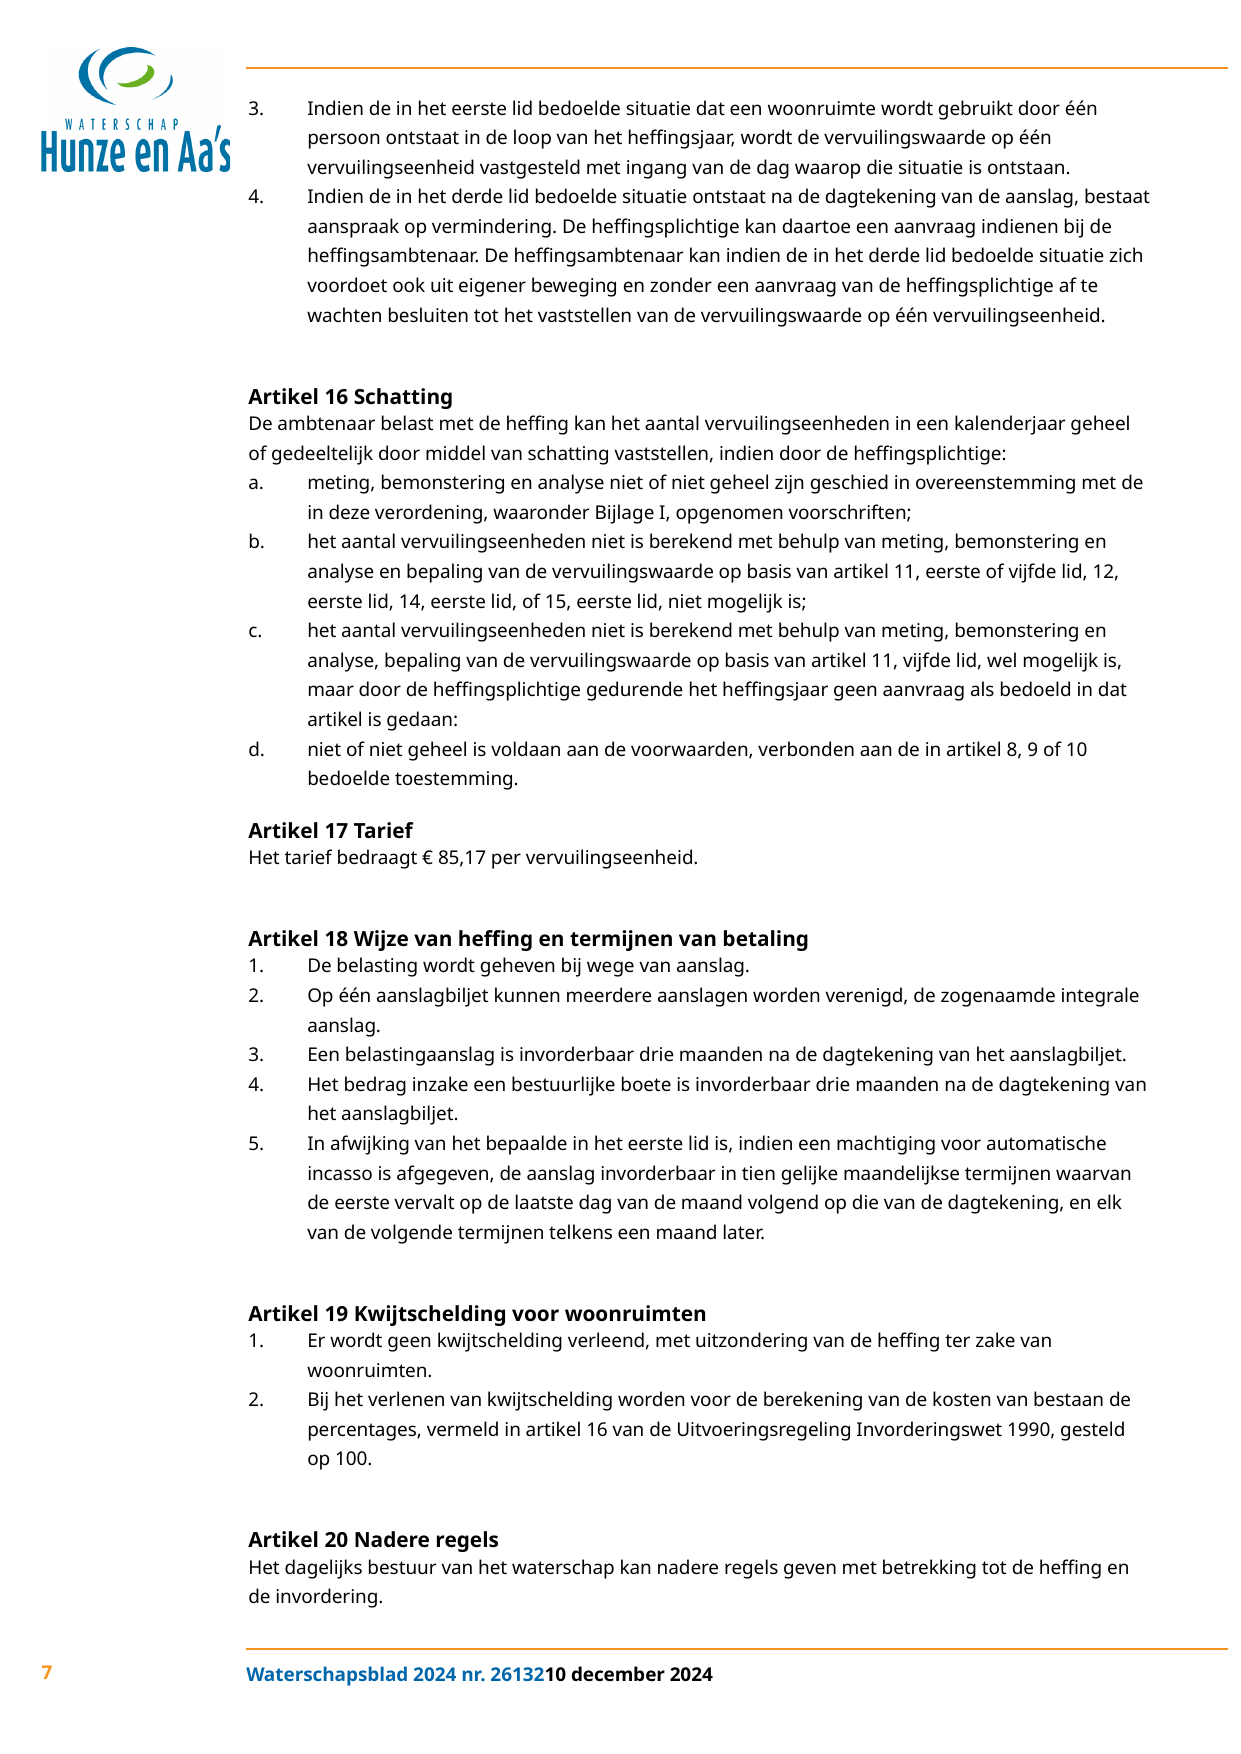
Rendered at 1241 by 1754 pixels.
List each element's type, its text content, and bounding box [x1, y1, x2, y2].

text Artikel 17 Tarief [248, 816, 1152, 844]
list Bij het verlenen van kwijtschelding worden voor de berekening van de kosten van bestaan de percentages, vermeld in artikel 16 van de Uitvoeringsregeling Invorderingswet 1990, gesteld op 100. [248, 1386, 1152, 1471]
picture [183, 163, 191, 172]
text Artikel 16 Schatting [248, 382, 1152, 410]
list Indien de in het eerste lid bedoelde situatie dat een woonruimte wordt gebruikt door één persoon ontstaat in de loop van het heffingsjaar, wordt de vervuilingswaarde op één vervuilingseenheid vastgesteld met ingang van de dag waarop die situatie is ontstaan. [248, 95, 1152, 180]
text De ambtenaar belast met de heffing kan het aantal vervuilingseenheden in een kalenderjaar geheel of gedeeltelijk door middel van schatting vaststellen, indien door de heffingsplichtige: [248, 410, 1152, 466]
picture [41, 47, 231, 172]
list In afwijking van het bepaalde in het eerste lid is, indien een machtiging voor automatische incasso is afgegeven, de aanslag invorderbaar in tien gelijke maandelijkse termijnen waarvan de eerste vervalt op de laatste dag van de maand volgend op die van de dagtekening, en elk van de volgende termijnen telkens een maand later. [248, 1130, 1152, 1244]
text Het dagelijks bestuur van het waterschap kan nadere regels geven met betrekking tot de heffing en de invordering. [248, 1554, 1152, 1609]
text Artikel 20 Nadere regels [248, 1526, 1152, 1554]
list Het bedrag inzake een bestuurlijke boete is invorderbaar drie maanden na de dagtekening van het aanslagbiljet. [248, 1071, 1152, 1126]
text Artikel 19 Kwijtschelding voor woonruimten [248, 1299, 1152, 1327]
list niet of niet geheel is voldaan aan de voorwaarden, verbonden aan de in artikel 8, 9 of 10 bedoelde toestemming. [248, 736, 1152, 791]
list Er wordt geen kwijtschelding verleend, met uitzondering van de heffing ter zake van woonruimten. [248, 1327, 1152, 1383]
picture [47, 154, 51, 172]
text Artikel 18 Wijze van heffing en termijnen van betaling [248, 924, 1152, 953]
list het aantal vervuilingseenheden niet is berekend met behulp van meting, bemonstering en analyse en bepaling van de vervuilingswaarde op basis van artikel 11, eerste of vijfde lid, 12, eerste lid, 14, eerste lid, of 15, eerste lid, niet mogelijk is; [248, 529, 1152, 613]
list het aantal vervuilingseenheden niet is berekend met behulp van meting, bemonstering en analyse, bepaling van de vervuilingswaarde op basis van artikel 11, vijfde lid, wel mogelijk is, maar door de heffingsplichtige gedurende het heffingsjaar geen aanvraag als bedoeld in dat artikel is gedaan: [248, 617, 1152, 732]
list Een belastingaanslag is invorderbaar drie maanden na de dagtekening van het aanslagbiljet. [248, 1041, 1152, 1067]
list meting, bemonstering en analyse niet of niet geheel zijn geschied in overeenstemming met de in deze verordening, waaronder Bijlage I, opgenomen voorschriften; [248, 469, 1152, 525]
list De belasting wordt geheven bij wege van aanslag. [248, 953, 1152, 978]
picture [226, 145, 231, 156]
list Indien de in het derde lid bedoelde situatie ontstaat na de dagtekening van de aanslag, bestaat aanspraak op vermindering. De heffingsplichtige kan daartoe een aanvraag indienen bij de heffingsambtenaar. De heffingsambtenaar kan indien de in het derde lid bedoelde situatie zich voordoet ook uit eigener beweging en zonder een aanvraag van de heffingsplichtige af te wachten besluiten tot het vaststellen van de vervuilingswaarde op één vervuilingseenheid. [248, 183, 1152, 328]
list Op één aanslagbiljet kunnen meerdere aanslagen worden verenigd, de zogenaamde integrale aanslag. [248, 982, 1152, 1037]
text Het tarief bedraagt € 85,17 per vervuilingseenheid. [248, 844, 1152, 870]
